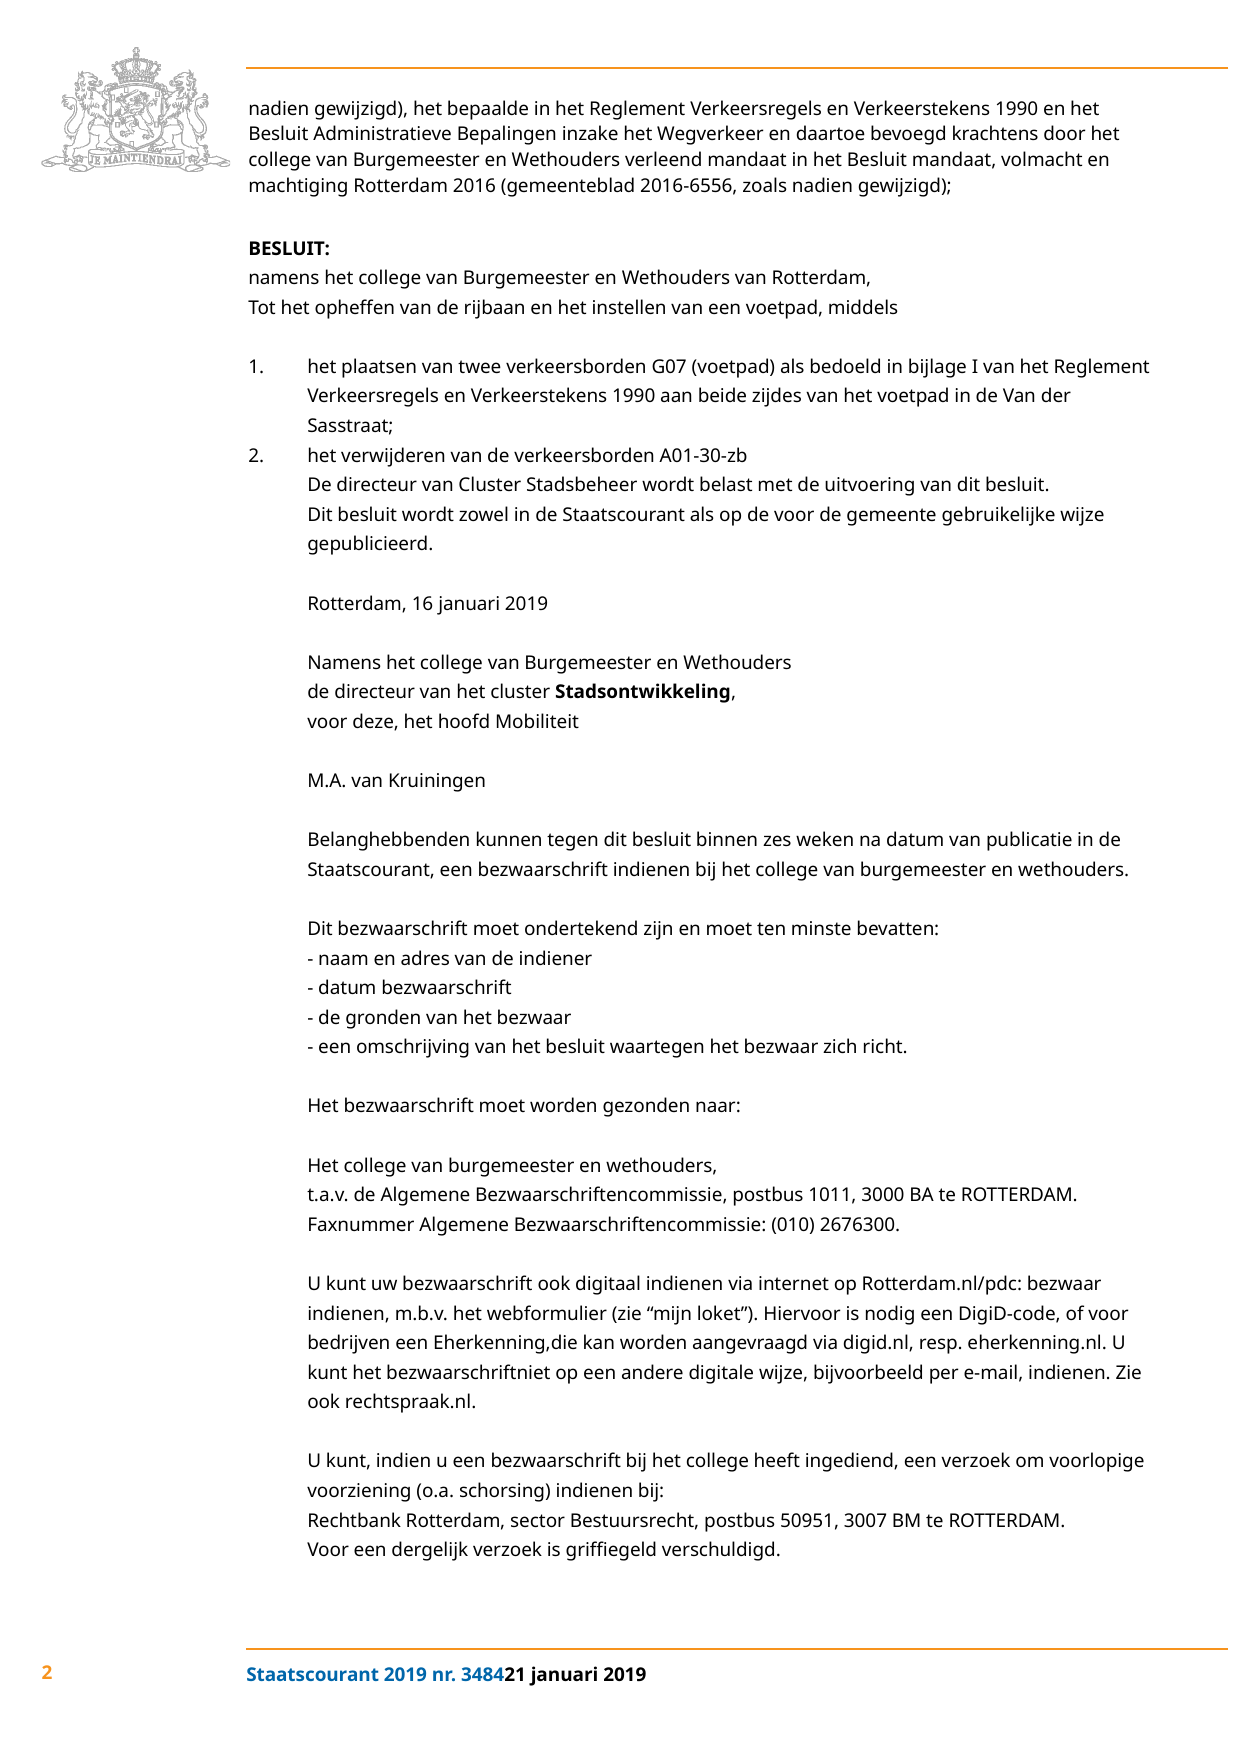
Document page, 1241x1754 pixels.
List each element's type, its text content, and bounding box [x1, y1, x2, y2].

list - datum bezwaarschrift [248, 974, 1152, 1000]
list t.a.v. de Algemene Bezwaarschriftencommissie, postbus 1011, 3000 BA te ROTTERDAM. [248, 1181, 1152, 1207]
list De directeur van Cluster Stadsbeheer wordt belast met de uitvoering van dit besluit. [248, 471, 1152, 497]
list Namens het college van Burgemeester en Wethouders [248, 649, 1152, 674]
list het verwijderen van de verkeersborden A01-30-zb [248, 442, 1152, 467]
list - de gronden van het bezwaar [248, 1004, 1152, 1029]
list het plaatsen van twee verkeersborden G07 (voetpad) als bedoeld in bijlage I van het Reglement Verkeersregels en Verkeerstekens 1990 aan beide zijdes van het voetpad in de Van der Sasstraat; [248, 353, 1152, 438]
list Dit bezwaarschrift moet ondertekend zijn en moet ten minste bevatten: [248, 915, 1152, 941]
list Het bezwaarschrift moet worden gezonden naar: [248, 1093, 1152, 1118]
list M.A. van Kruiningen [248, 767, 1152, 793]
list Rechtbank Rotterdam, sector Bestuursrecht, postbus 50951, 3007 BM te ROTTERDAM. [248, 1507, 1152, 1532]
text Tot het opheffen van de rijbaan en het instellen van een voetpad, middels [248, 294, 1152, 319]
list Dit besluit wordt zowel in de Staatscourant als op de voor de gemeente gebruikelijke wijze gepublicieerd. [248, 501, 1152, 556]
text namens het college van Burgemeester en Wethouders van Rotterdam, [248, 264, 1152, 290]
list - naam en adres van de indiener [248, 945, 1152, 970]
text nadien gewijzigd), het bepaalde in het Reglement Verkeersregels en Verkeerstekens 1990 en het Besluit Administratieve Bepalingen inzake het Wegverkeer en daartoe bevoegd krachtens door het college van Burgemeester en Wethouders verleend mandaat in het Besluit mandaat, volmacht en machtiging Rotterdam 2016 (gemeenteblad 2016-6556, zoals nadien gewijzigd); [248, 95, 1152, 198]
list Belanghebbenden kunnen tegen dit besluit binnen zes weken na datum van publicatie in de Staatscourant, een bezwaarschrift indienen bij het college van burgemeester en wethouders. [248, 826, 1152, 882]
list Voor een dergelijk verzoek is griffiegeld verschuldigd. [248, 1536, 1152, 1562]
list U kunt, indien u een bezwaarschrift bij het college heeft ingediend, een verzoek om voorlopige voorziening (o.a. schorsing) indienen bij: [248, 1448, 1152, 1503]
list U kunt uw bezwaarschrift ook digitaal indienen via internet op Rotterdam.nl/pdc: bezwaar indienen, m.b.v. het webformulier (zie “mijn loket”). Hiervoor is nodig een DigiD-code, of voor bedrijven een Eherkenning,die kan worden aangevraagd via digid.nl, resp. eherkenning.nl. U kunt het bezwaarschriftniet op een andere digitale wijze, bijvoorbeeld per e-mail, indienen. Zie ook rechtspraak.nl. [248, 1270, 1152, 1414]
list Faxnummer Algemene Bezwaarschriftencommissie: (010) 2676300. [248, 1211, 1152, 1237]
list Het college van burgemeester en wethouders, [248, 1152, 1152, 1177]
text BESLUIT: [248, 235, 1152, 260]
list de directeur van het cluster Stadsontwikkeling, [248, 678, 1152, 704]
list Rotterdam, 16 januari 2019 [248, 590, 1152, 615]
picture [41, 47, 231, 172]
list voor deze, het hoofd Mobiliteit [248, 708, 1152, 734]
list - een omschrijving van het besluit waartegen het bezwaar zich richt. [248, 1033, 1152, 1059]
